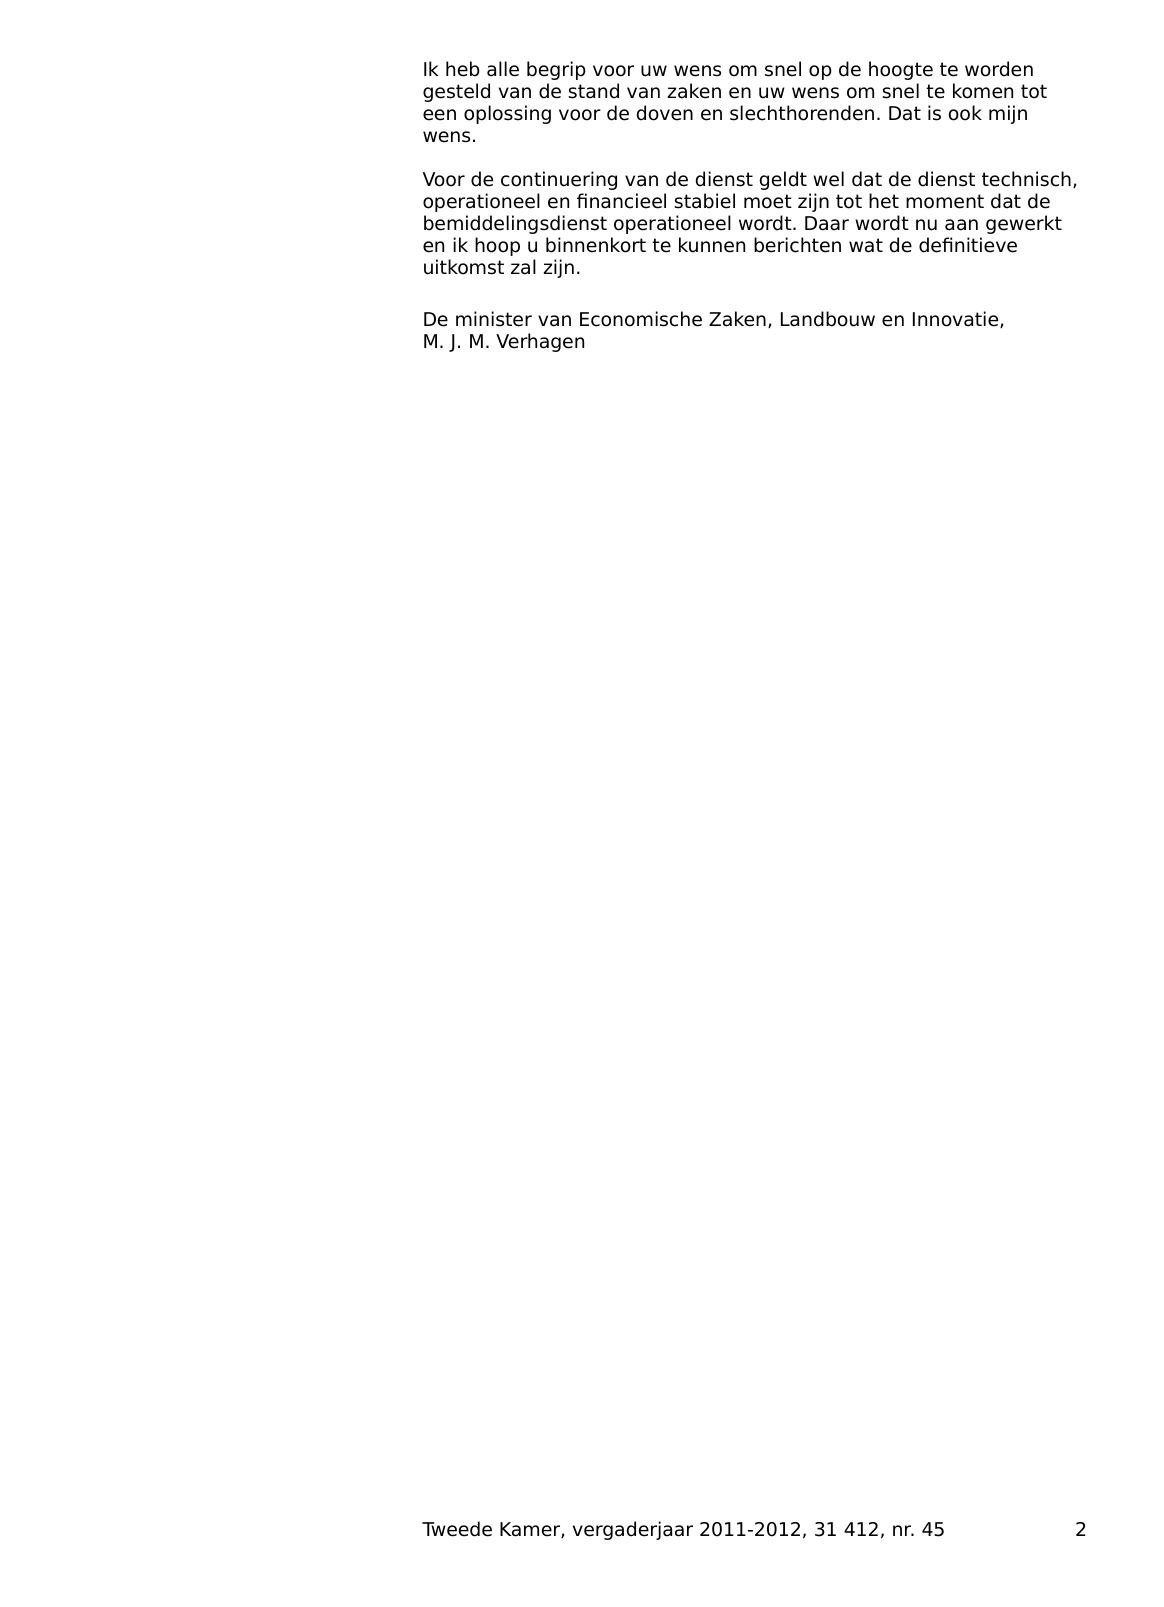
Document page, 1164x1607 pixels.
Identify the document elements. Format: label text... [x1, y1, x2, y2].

text Voor de continuering van de dienst geldt wel dat de dienst technisch, operationeel en financieel stabiel moet zijn tot het moment dat de bemiddelingsdienst operationeel wordt. Daar wordt nu aan gewerkt en ik hoop u binnenkort te kunnen berichten wat de definitieve uitkomst zal zijn. [422, 169, 1087, 279]
text De minister van Economische Zaken, Landbouw en Innovatie, M. J. M. Verhagen [422, 309, 1087, 353]
text Ik heb alle begrip voor uw wens om snel op de hoogte te worden gesteld van de stand van zaken en uw wens om snel te komen tot een oplossing voor de doven en slechthorenden. Dat is ook mijn wens. [422, 59, 1087, 147]
